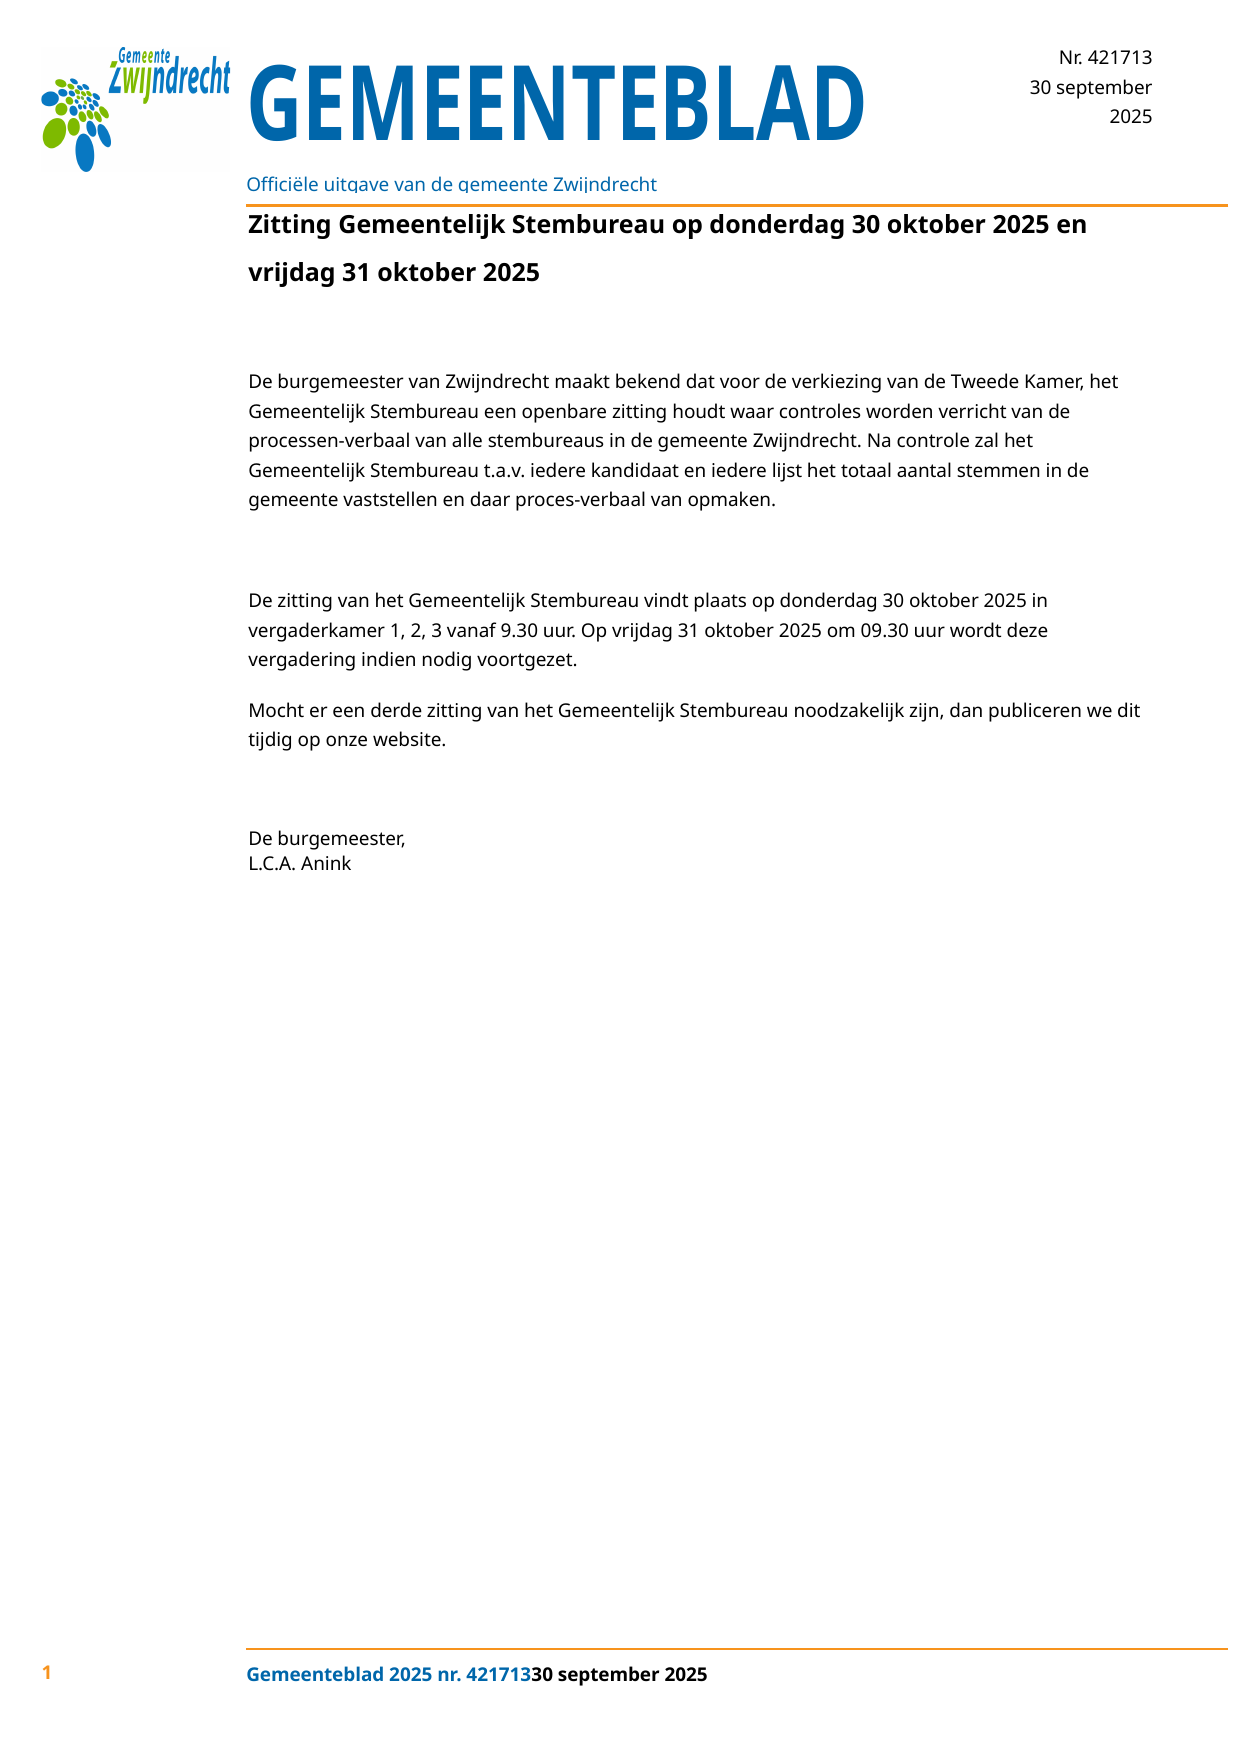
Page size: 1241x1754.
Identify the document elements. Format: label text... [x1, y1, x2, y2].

text L.C.A. Anink [248, 851, 1152, 876]
text De burgemeester, [248, 825, 1152, 851]
text De burgemeester van Zwijndrecht maakt bekend dat voor de verkiezing van de Tweede Kamer, het Gemeentelijk Stembureau een openbare zitting houdt waar controles worden verricht van de processen-verbaal van alle stembureaus in de gemeente Zwijndrecht. Na controle zal het Gemeentelijk Stembureau t.a.v. iedere kandidaat en iedere lijst het totaal aantal stemmen in de gemeente vaststellen en daar proces-verbaal van opmaken. [248, 368, 1152, 512]
text De zitting van het Gemeentelijk Stembureau vindt plaats op donderdag 30 oktober 2025 in vergaderkamer 1, 2, 3 vanaf 9.30 uur. Op vrijdag 31 oktober 2025 om 09.30 uur wordt deze vergadering indien nodig voortgezet. [248, 587, 1152, 672]
text Mocht er een derde zitting van het Gemeentelijk Stembureau noodzakelijk zijn, dan publiceren we dit tijdig op onze website. [248, 697, 1152, 752]
text Zitting Gemeentelijk Stembureau op donderdag 30 oktober 2025 en vrijdag 31 oktober 2025 [248, 207, 1152, 288]
picture [41, 47, 231, 172]
